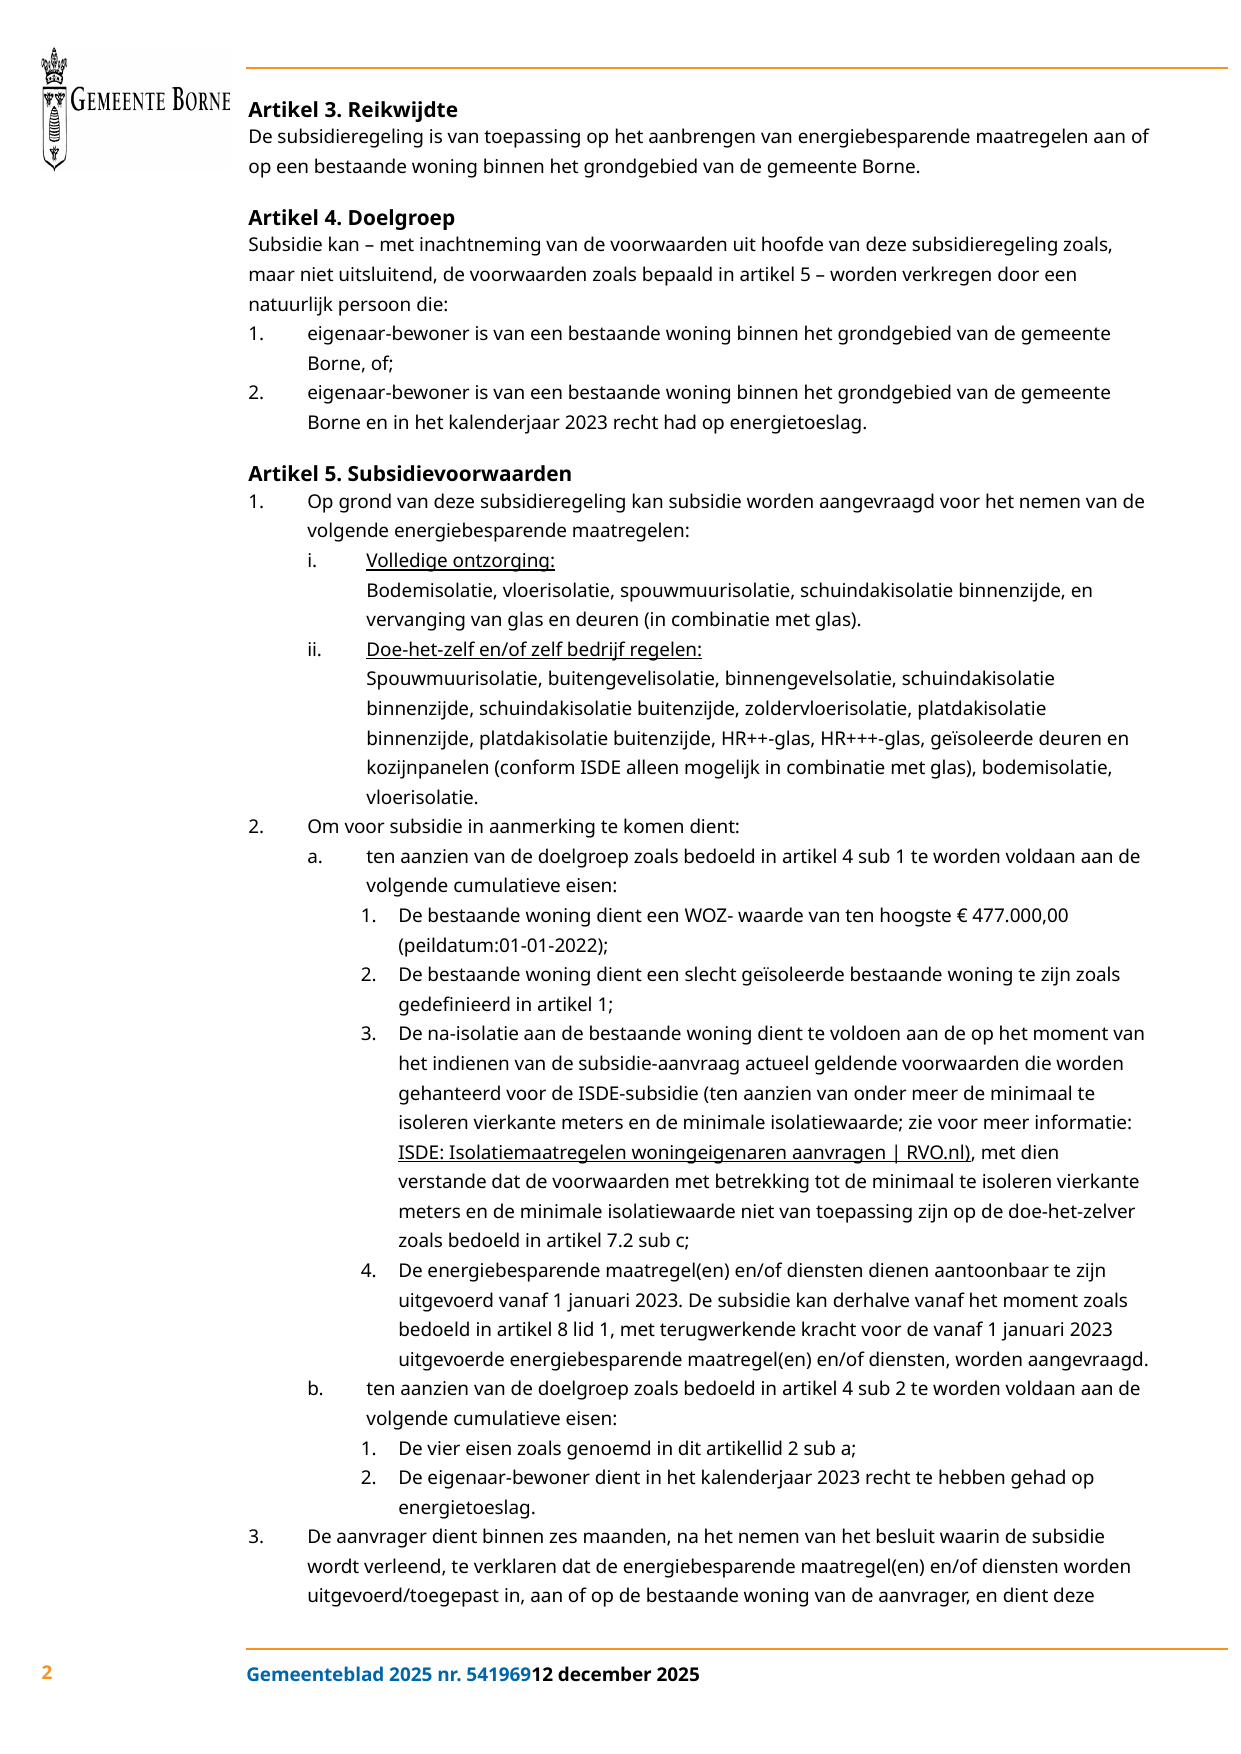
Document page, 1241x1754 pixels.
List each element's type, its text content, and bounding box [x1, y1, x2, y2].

picture [41, 47, 231, 172]
list Volledige ontzorging: [307, 547, 1152, 573]
list Spouwmuurisolatie, buitengevelisolatie, binnengevelsolatie, schuindakisolatie binnenzijde, schuindakisolatie buitenzijde, zoldervloerisolatie, platdakisolatie binnenzijde, platdakisolatie buitenzijde, HR++-glas, HR+++-glas, geïsoleerde deuren en kozijnpanelen (conform ISDE alleen mogelijk in combinatie met glas), bodemisolatie, vloerisolatie. [307, 666, 1152, 809]
text Subsidie kan – met inachtneming van de voorwaarden uit hoofde van deze subsidieregeling zoals, maar niet uitsluitend, de voorwaarden zoals bepaald in artikel 5 – worden verkregen door een natuurlijk persoon die: [248, 232, 1152, 317]
list Op grond van deze subsidieregeling kan subsidie worden aangevraagd voor het nemen van de volgende energiebesparende maatregelen: [248, 488, 1152, 543]
list De eigenaar-bewoner dient in het kalenderjaar 2023 recht te hebben gehad op energietoeslag. [361, 1464, 1152, 1519]
text Artikel 3. Reikwijdte [248, 95, 1152, 123]
list Om voor subsidie in aanmerking te komen dient: [248, 813, 1152, 839]
list De bestaande woning dient een WOZ- waarde van ten hoogste € 477.000,00 (peildatum:01-01-2022); [361, 902, 1152, 957]
text Artikel 5. Subsidievoorwaarden [248, 459, 1152, 488]
list Doe-het-zelf en/of zelf bedrijf regelen: [307, 636, 1152, 662]
list De aanvrager dient binnen zes maanden, na het nemen van het besluit waarin de subsidie wordt verleend, te verklaren dat de energiebesparende maatregel(en) en/of diensten worden uitgevoerd/toegepast in, aan of op de bestaande woning van de aanvrager, en dient deze [248, 1523, 1152, 1608]
list De bestaande woning dient een slecht geïsoleerde bestaande woning te zijn zoals gedefinieerd in artikel 1; [361, 961, 1152, 1017]
text De subsidieregeling is van toepassing op het aanbrengen van energiebesparende maatregelen aan of op een bestaande woning binnen het grondgebied van de gemeente Borne. [248, 123, 1152, 178]
list ten aanzien van de doelgroep zoals bedoeld in artikel 4 sub 2 te worden voldaan aan de volgende cumulatieve eisen: [307, 1376, 1152, 1431]
text Artikel 4. Doelgroep [248, 203, 1152, 232]
list eigenaar-bewoner is van een bestaande woning binnen het grondgebied van de gemeente Borne, of; [248, 320, 1152, 376]
list De na-isolatie aan de bestaande woning dient te voldoen aan de op het moment van het indienen van de subsidie-aanvraag actueel geldende voorwaarden die worden gehanteerd voor de ISDE-subsidie (ten aanzien van onder meer de minimaal te isoleren vierkante meters en de minimale isolatiewaarde; zie voor meer informatie: ISDE: Isolatiemaatregelen woningeigenaren aanvragen | RVO.nl), met dien verstande dat de voorwaarden met betrekking tot de minimaal te isoleren vierkante meters en de minimale isolatiewaarde niet van toepassing zijn op de doe-het-zelver zoals bedoeld in artikel 7.2 sub c; [361, 1021, 1152, 1253]
list eigenaar-bewoner is van een bestaande woning binnen het grondgebied van de gemeente Borne en in het kalenderjaar 2023 recht had op energietoeslag. [248, 379, 1152, 435]
list ten aanzien van de doelgroep zoals bedoeld in artikel 4 sub 1 te worden voldaan aan de volgende cumulatieve eisen: [307, 843, 1152, 898]
list Bodemisolatie, vloerisolatie, spouwmuurisolatie, schuindakisolatie binnenzijde, en vervanging van glas en deuren (in combinatie met glas). [307, 577, 1152, 632]
list De energiebesparende maatregel(en) en/of diensten dienen aantoonbaar te zijn uitgevoerd vanaf 1 januari 2023. De subsidie kan derhalve vanaf het moment zoals bedoeld in artikel 8 lid 1, met terugwerkende kracht voor de vanaf 1 januari 2023 uitgevoerde energiebesparende maatregel(en) en/of diensten, worden aangevraagd. [361, 1257, 1152, 1372]
list De vier eisen zoals genoemd in dit artikellid 2 sub a; [361, 1435, 1152, 1460]
